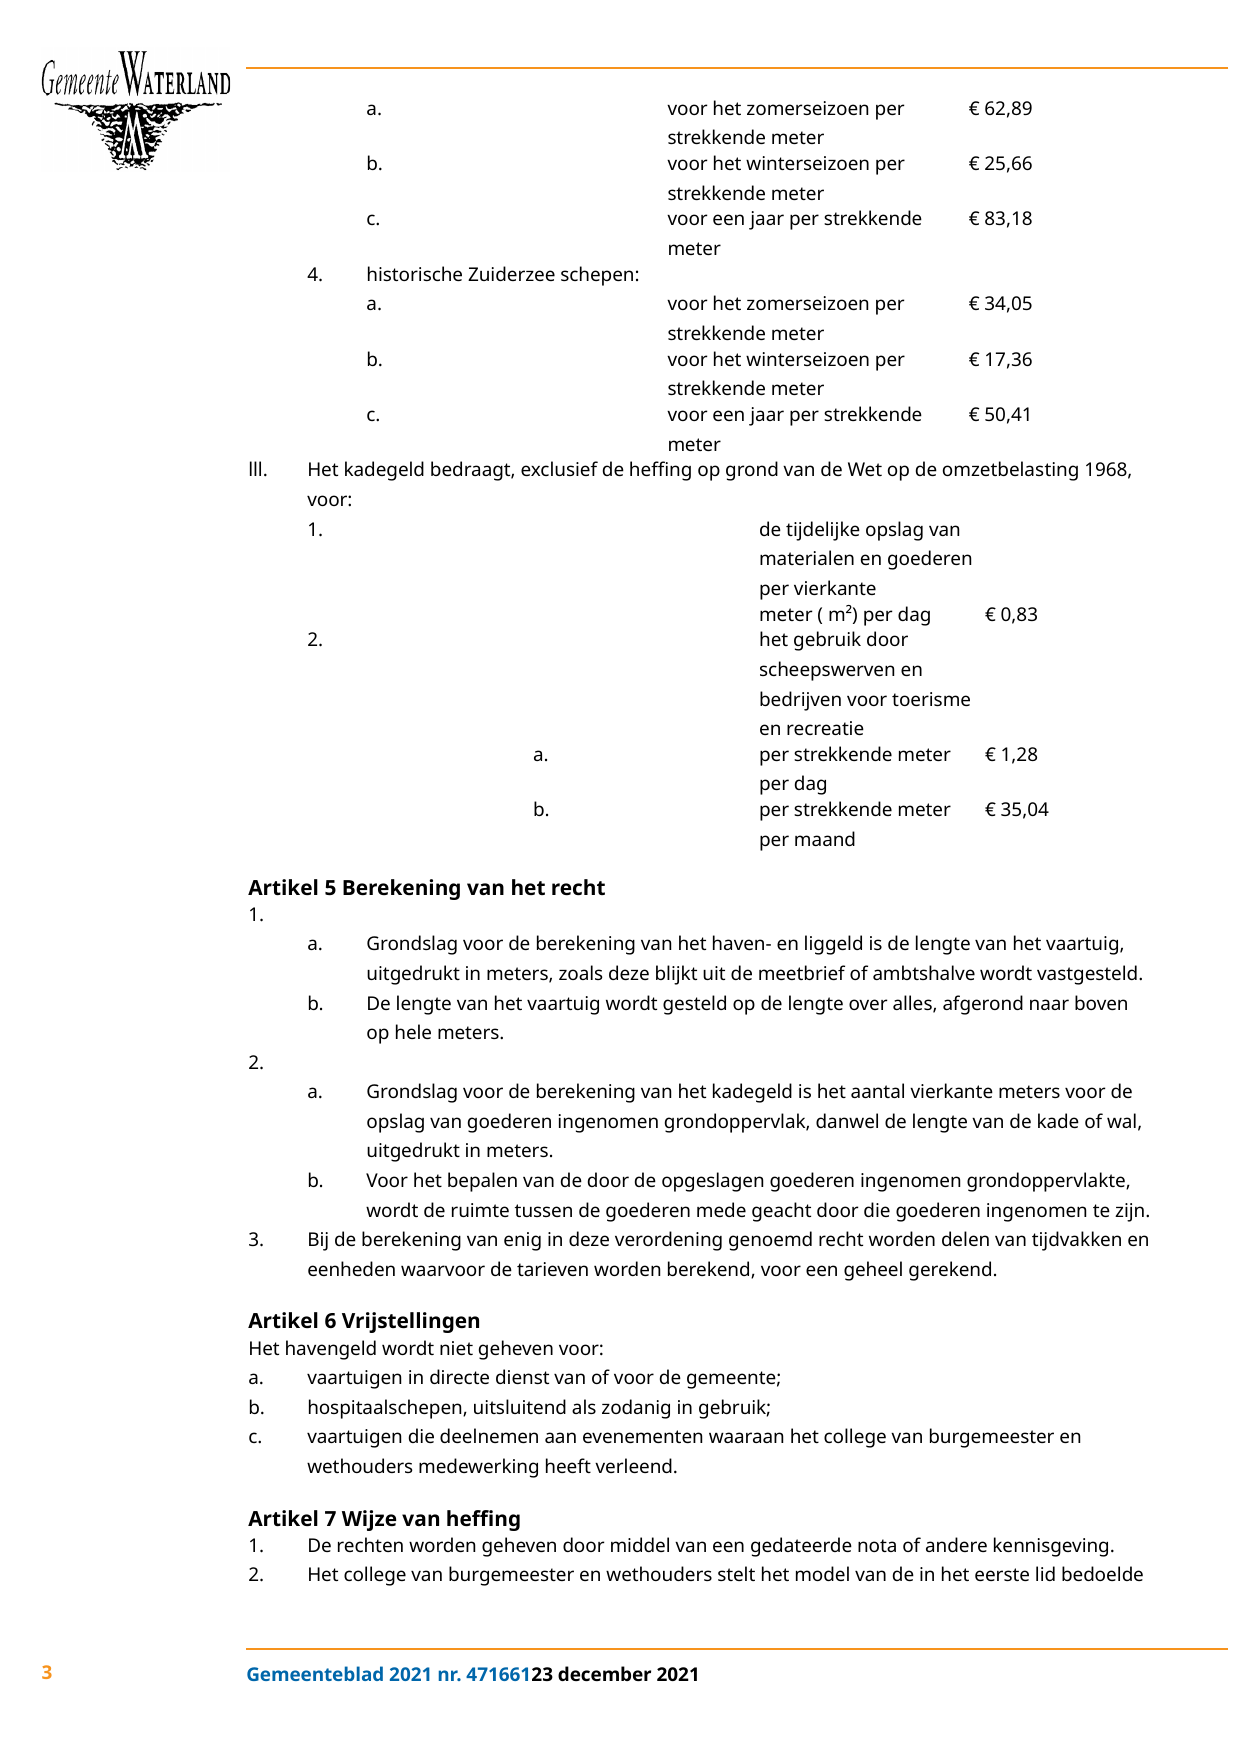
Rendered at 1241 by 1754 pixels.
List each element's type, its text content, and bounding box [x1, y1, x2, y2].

table_cell [307, 796, 533, 852]
list vaartuigen in directe dienst van of voor de gemeente; [248, 1364, 1152, 1390]
table_cell [307, 601, 533, 627]
table_header a. [366, 291, 667, 346]
text Het havengeld wordt niet geheven voor: [248, 1335, 1152, 1361]
table_cell € 17,36 [969, 346, 1240, 401]
table_cell [533, 627, 759, 741]
table_cell c. [366, 401, 667, 457]
list hospitaalschepen, uitsluitend als zodanig in gebruik; [248, 1394, 1152, 1420]
table_cell € 50,41 [969, 401, 1240, 457]
table_cell voor een jaar per strekkende meter [667, 401, 968, 457]
table_cell b. [366, 346, 667, 401]
table_cell € 1,28 [985, 741, 1211, 796]
table_cell voor het winterseizoen per strekkende meter [667, 150, 968, 206]
list De lengte van het vaartuig wordt gesteld op de lengte over alles, afgerond naar boven op hele meters. [307, 990, 1152, 1045]
table_header [985, 516, 1211, 601]
table_cell voor een jaar per strekkende meter [667, 206, 968, 261]
list De rechten worden geheven door middel van een gedateerde nota of andere kennisgeving. [248, 1532, 1152, 1558]
text Artikel 7 Wijze van heffing [248, 1504, 1152, 1532]
table_cell € 83,18 [969, 206, 1240, 261]
table_cell [533, 601, 759, 627]
list Grondslag voor de berekening van het haven- en liggeld is de lengte van het vaartuig, uitgedrukt in meters, zoals deze blijkt uit de meetbrief of ambtshalve wordt vastgesteld. [307, 931, 1152, 986]
table_cell per strekkende meter per dag [759, 741, 985, 796]
table_cell voor het winterseizoen per strekkende meter [667, 346, 968, 401]
table_cell € 35,04 [985, 796, 1211, 852]
list historische Zuiderzee schepen: [307, 261, 1152, 287]
table_cell [985, 627, 1211, 741]
list Bij de berekening van enig in deze verordening genoemd recht worden delen van tijdvakken en eenheden waarvoor de tarieven worden berekend, voor een geheel gerekend. [248, 1226, 1152, 1282]
table_header € 34,05 [969, 291, 1240, 346]
table_header a. [366, 95, 667, 150]
table_cell 2. [307, 627, 533, 741]
table_cell a. [533, 741, 759, 796]
text Artikel 6 Vrijstellingen [248, 1306, 1152, 1335]
table_cell € 0,83 [985, 601, 1211, 627]
picture [41, 47, 231, 172]
list Het college van burgemeester en wethouders stelt het model van de in het eerste lid bedoelde [248, 1562, 1152, 1587]
table_header 1. [307, 516, 533, 601]
table_cell meter ( m²) per dag [759, 601, 985, 627]
table_cell b. [366, 150, 667, 206]
table_header [533, 516, 759, 601]
table_header voor het zomerseizoen per strekkende meter [667, 291, 968, 346]
table_header de tijdelijke opslag van materialen en goederen per vierkante [759, 516, 985, 601]
table_cell [307, 741, 533, 796]
table_header voor het zomerseizoen per strekkende meter [667, 95, 968, 150]
table_cell per strekkende meter per maand [759, 796, 985, 852]
table_header € 62,89 [969, 95, 1240, 150]
table_cell b. [533, 796, 759, 852]
list Het kadegeld bedraagt, exclusief de heffing op grond van de Wet op de omzetbelas­ting 1968, voor: [248, 457, 1152, 512]
text Artikel 5 Berekening van het recht [248, 873, 1152, 901]
list Voor het bepalen van de door de opgeslagen goederen ingenomen grondoppervlakte, wordt de ruimte tussen de goederen mede geacht door die goederen ingeno­men te zijn. [307, 1167, 1152, 1223]
table_cell € 25,66 [969, 150, 1240, 206]
table_cell c. [366, 206, 667, 261]
list Grondslag voor de berekening van het kadegeld is het aantal vierkante meters voor de opslag van goederen ingenomen grondoppervlak, danwel de lengte van de kade of wal, uitgedrukt in meters. [307, 1078, 1152, 1163]
table_cell het gebruik door scheepswerven en bedrijven voor toerisme en recreatie [759, 627, 985, 741]
list vaartuigen die deelnemen aan evenementen waaraan het college van burgemeester en wethouders medewerking heeft verleend. [248, 1424, 1152, 1479]
